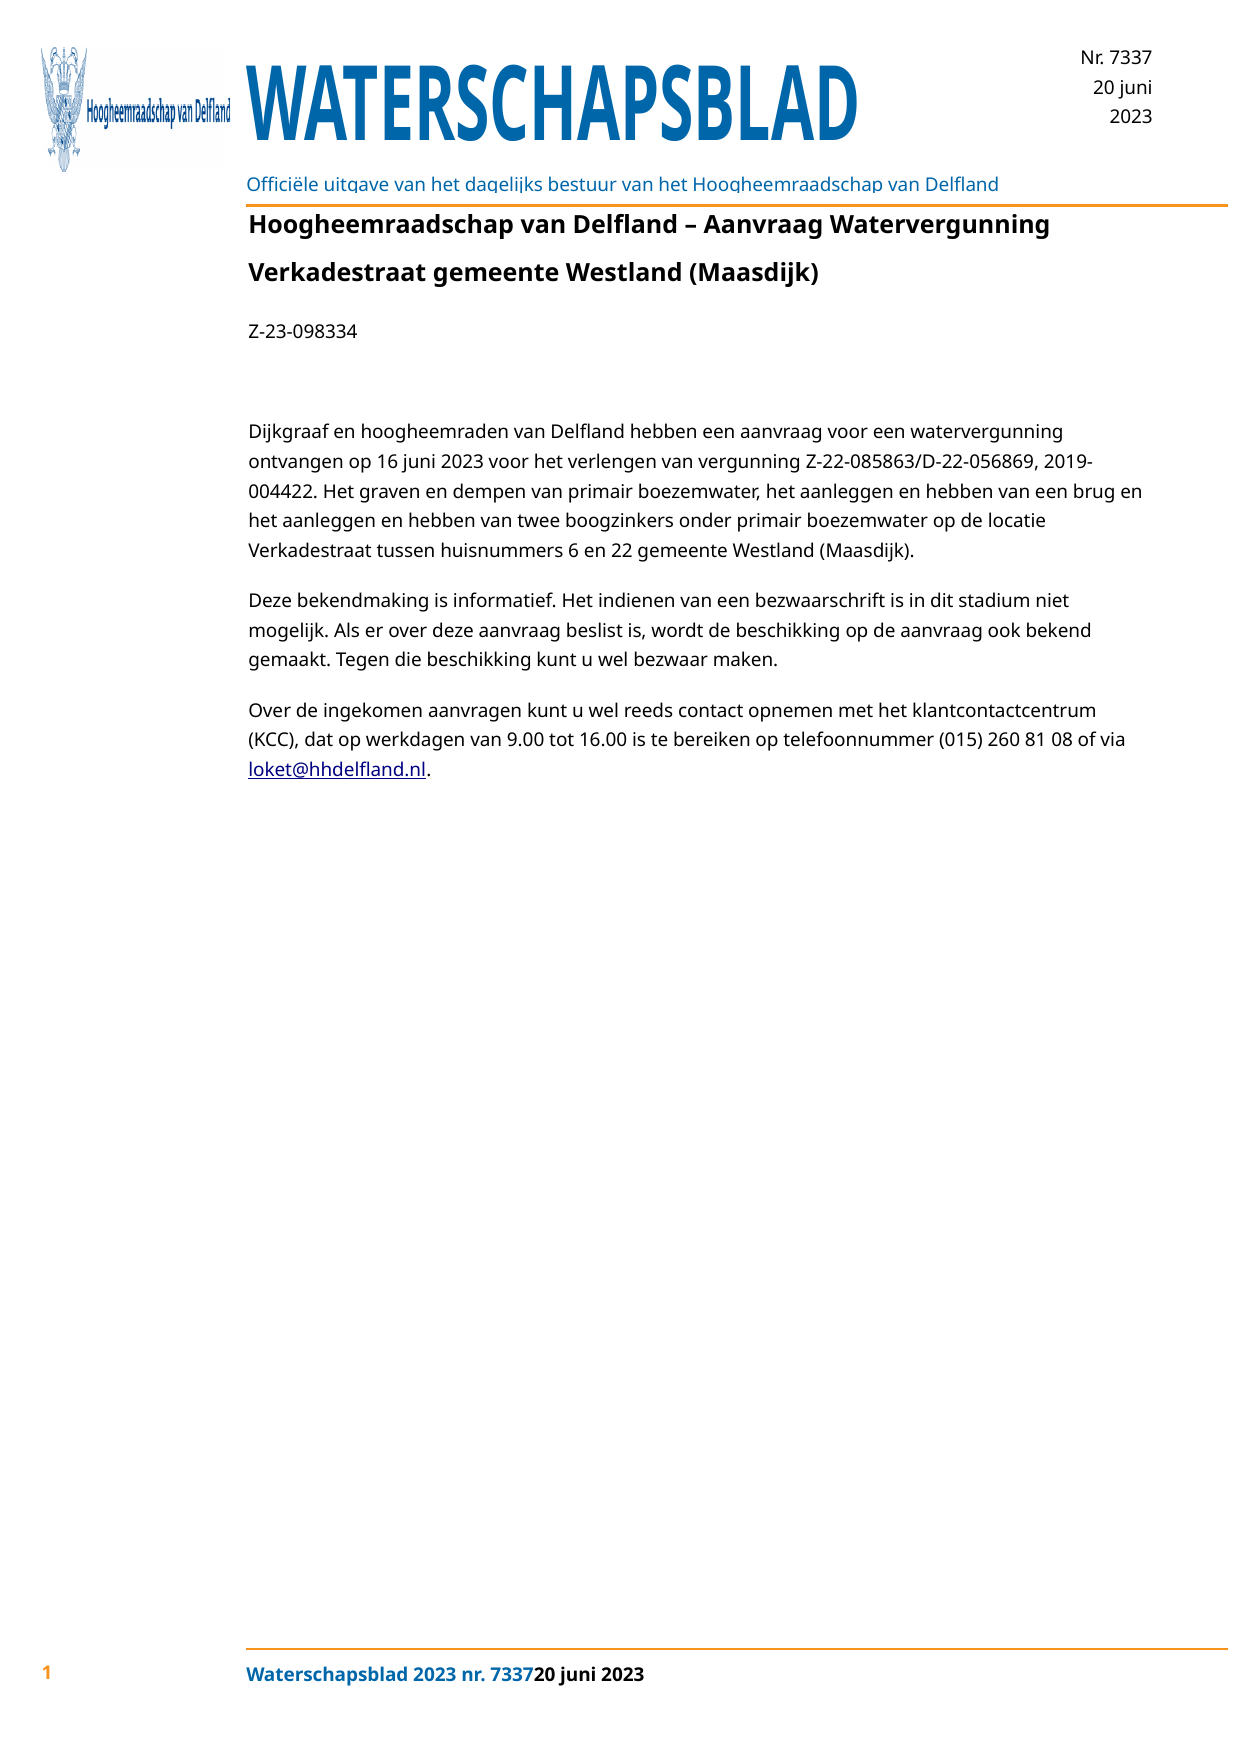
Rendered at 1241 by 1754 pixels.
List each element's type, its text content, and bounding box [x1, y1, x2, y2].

text Over de ingekomen aanvragen kunt u wel reeds contact opnemen met het klantcontactcentrum (KCC), dat op werkdagen van 9.00 tot 16.00 is te bereiken op telefoonnummer (015) 260 81 08 of via loket@hhdelfland.nl. [248, 697, 1152, 782]
text Deze bekendmaking is informatief. Het indienen van een bezwaarschrift is in dit stadium niet mogelijk. Als er over deze aanvraag beslist is, wordt de beschikking op de aanvraag ook bekend gemaakt. Tegen die beschikking kunt u wel bezwaar maken. [248, 587, 1152, 672]
text Z-23-098334 [248, 318, 1152, 344]
picture [41, 47, 231, 172]
text Dijkgraaf en hoogheemraden van Delfland hebben een aanvraag voor een watervergunning ontvangen op 16 juni 2023 voor het verlengen van vergunning Z-22-085863/D-22-056869, 2019-004422. Het graven en dempen van primair boezemwater, het aanleggen en hebben van een brug en het aanleggen en hebben van twee boogzinkers onder primair boezemwater op de locatie Verkadestraat tussen huisnummers 6 en 22 gemeente Westland (Maasdijk). [248, 419, 1152, 563]
text Hoogheemraadschap van Delfland – Aanvraag Watervergunning Verkadestraat gemeente Westland (Maasdijk) [248, 207, 1152, 288]
